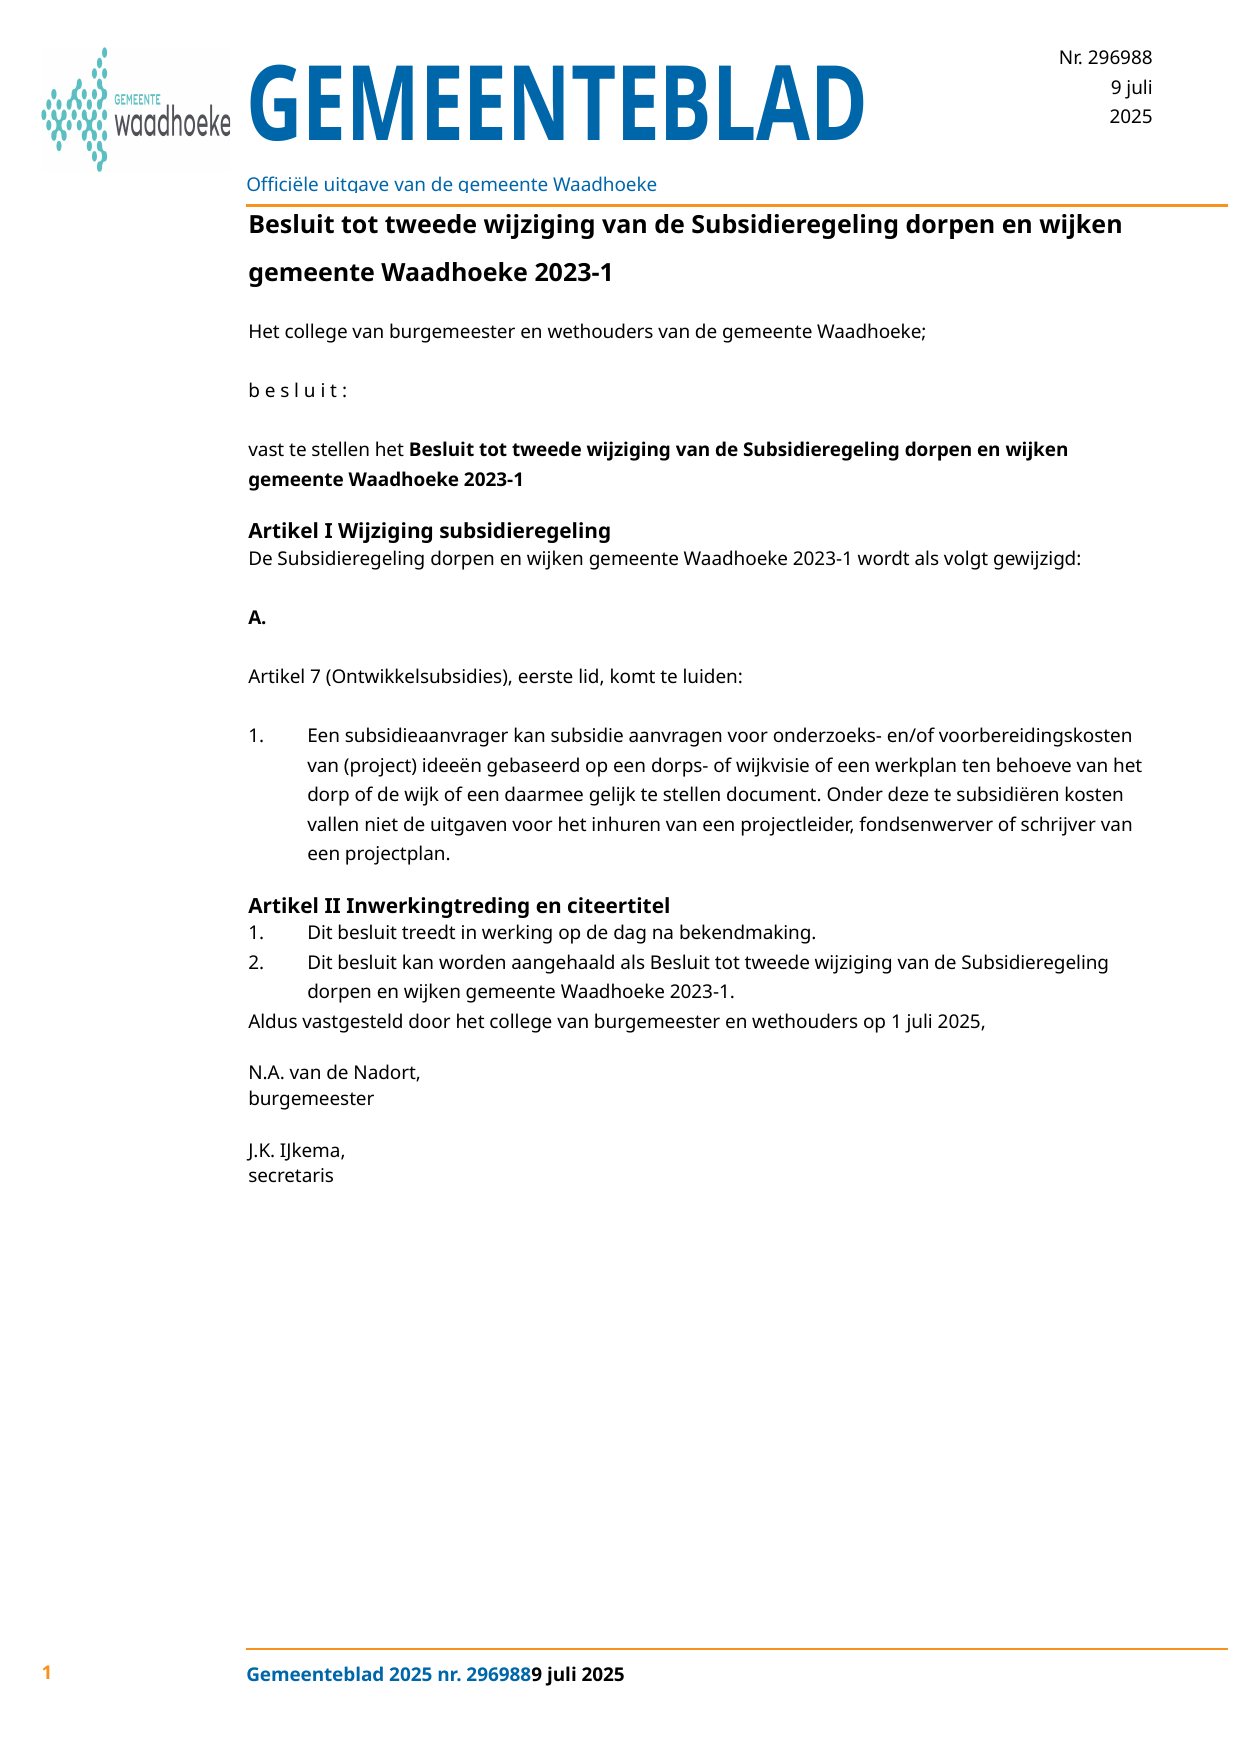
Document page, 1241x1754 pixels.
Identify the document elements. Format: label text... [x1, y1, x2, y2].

text Besluit tot tweede wijziging van de Subsidieregeling dorpen en wijken gemeente Waadhoeke 2023-1 [248, 207, 1152, 288]
text Artikel 7 (Ontwikkelsubsidies), eerste lid, komt te luiden: [248, 663, 1152, 689]
text vast te stellen het Besluit tot tweede wijziging van de Subsidieregeling dorpen en wijken gemeente Waadhoeke 2023-1 [248, 436, 1152, 492]
text Het college van burgemeester en wethouders van de gemeente Waadhoeke; [248, 318, 1152, 344]
text burgemeester [248, 1085, 1152, 1111]
text b e s l u i t : [248, 377, 1152, 403]
list Dit besluit kan worden aangehaald als Besluit tot tweede wijziging van de Subsidieregeling dorpen en wijken gemeente Waadhoeke 2023-1. [248, 949, 1152, 1004]
list Een subsidieaanvrager kan subsidie aanvragen voor onderzoeks- en/of voorbereidingskosten van (project) ideeën gebaseerd op een dorps- of wijkvisie of een werkplan ten behoeve van het dorp of de wijk of een daarmee gelijk te stellen document. Onder deze te subsidiëren kosten vallen niet de uitgaven voor het inhuren van een projectleider, fondsenwerver of schrijver van een projectplan. [248, 722, 1152, 866]
text Artikel I Wijziging subsidieregeling [248, 516, 1152, 545]
text secretaris [248, 1162, 1152, 1188]
text Aldus vastgesteld door het college van burgemeester en wethouders op 1 juli 2025, [248, 1008, 1152, 1034]
text Artikel II Inwerkingtreding en citeertitel [248, 891, 1152, 919]
text J.K. IJkema, [248, 1137, 1152, 1162]
list Dit besluit treedt in werking op de dag na bekendmaking. [248, 919, 1152, 945]
text N.A. van de Nadort, [248, 1059, 1152, 1085]
text De Subsidieregeling dorpen en wijken gemeente Waadhoeke 2023-1 wordt als volgt gewijzigd: [248, 545, 1152, 570]
text A. [248, 604, 1152, 629]
picture [41, 47, 231, 172]
